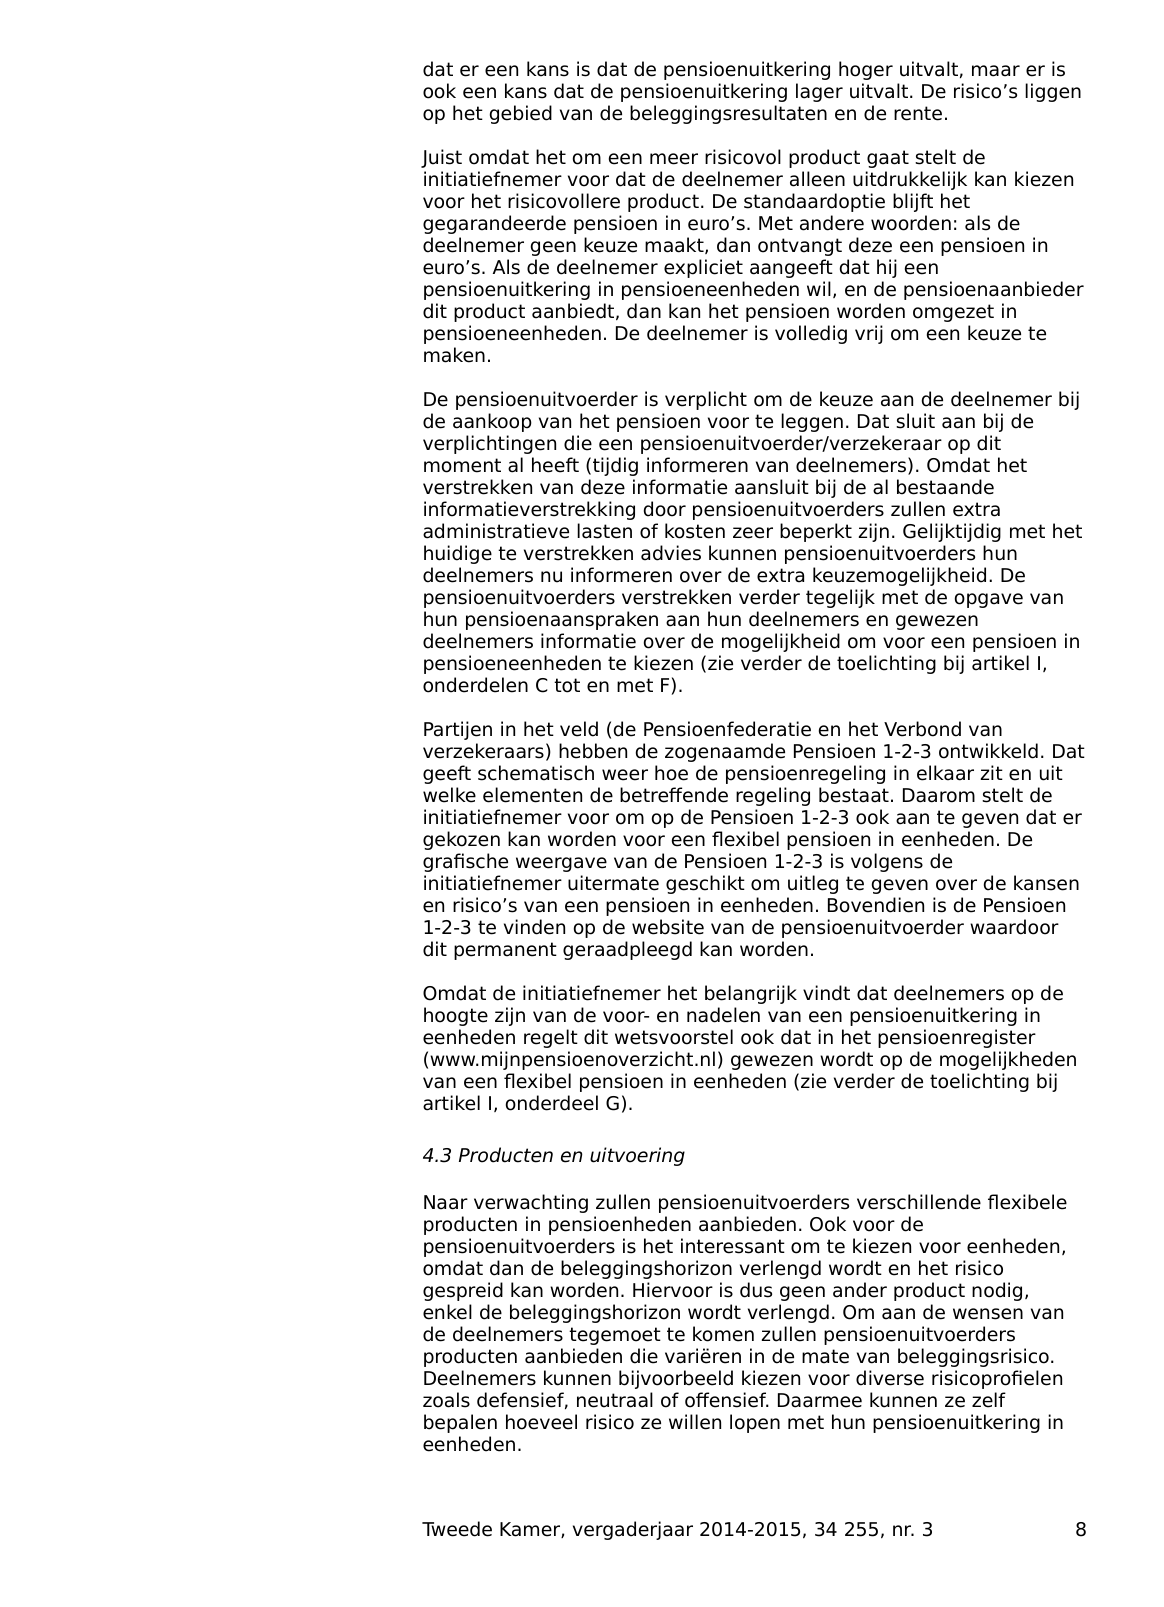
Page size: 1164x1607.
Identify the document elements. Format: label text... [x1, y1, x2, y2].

text dat er een kans is dat de pensioenuitkering hoger uitvalt, maar er is ook een kans dat de pensioenuitkering lager uitvalt. De risico’s liggen op het gebied van de beleggingsresultaten en de rente. [422, 59, 1087, 125]
text Naar verwachting zullen pensioenuitvoerders verschillende flexibele producten in pensioenheden aanbieden. Ook voor de pensioenuitvoerders is het interessant om te kiezen voor eenheden, omdat dan de beleggingshorizon verlengd wordt en het risico gespreid kan worden. Hiervoor is dus geen ander product nodig, enkel de beleggingshorizon wordt verlengd. Om aan de wensen van de deelnemers tegemoet te komen zullen pensioenuitvoerders producten aanbieden die variëren in de mate van beleggingsrisico. Deelnemers kunnen bijvoorbeeld kiezen voor diverse risicoprofielen zoals defensief, neutraal of offensief. Daarmee kunnen ze zelf bepalen hoeveel risico ze willen lopen met hun pensioenuitkering in eenheden. [422, 1192, 1087, 1456]
subtitle 4.3 Producten en uitvoering [422, 1145, 1087, 1167]
text Omdat de initiatiefnemer het belangrijk vindt dat deelnemers op de hoogte zijn van de voor- en nadelen van een pensioenuitkering in eenheden regelt dit wetsvoorstel ook dat in het pensioenregister (www.mijnpensioenoverzicht.nl) gewezen wordt op de mogelijkheden van een flexibel pensioen in eenheden (zie verder de toelichting bij artikel I, onderdeel G). [422, 983, 1087, 1115]
text Juist omdat het om een meer risicovol product gaat stelt de initiatiefnemer voor dat de deelnemer alleen uitdrukkelijk kan kiezen voor het risicovollere product. De standaardoptie blijft het gegarandeerde pensioen in euro’s. Met andere woorden: als de deelnemer geen keuze maakt, dan ontvangt deze een pensioen in euro’s. Als de deelnemer expliciet aangeeft dat hij een pensioenuitkering in pensioeneenheden wil, en de pensioenaanbieder dit product aanbiedt, dan kan het pensioen worden omgezet in pensioeneenheden. De deelnemer is volledig vrij om een keuze te maken. [422, 147, 1087, 367]
text De pensioenuitvoerder is verplicht om de keuze aan de deelnemer bij de aankoop van het pensioen voor te leggen. Dat sluit aan bij de verplichtingen die een pensioenuitvoerder/verzekeraar op dit moment al heeft (tijdig informeren van deelnemers). Omdat het verstrekken van deze informatie aansluit bij de al bestaande informatieverstrekking door pensioenuitvoerders zullen extra administratieve lasten of kosten zeer beperkt zijn. Gelijktijdig met het huidige te verstrekken advies kunnen pensioenuitvoerders hun deelnemers nu informeren over de extra keuzemogelijkheid. De pensioenuitvoerders verstrekken verder tegelijk met de opgave van hun pensioenaanspraken aan hun deelnemers en gewezen deelnemers informatie over de mogelijkheid om voor een pensioen in pensioeneenheden te kiezen (zie verder de toelichting bij artikel I, onderdelen C tot en met F). [422, 389, 1087, 697]
text Partijen in het veld (de Pensioenfederatie en het Verbond van verzekeraars) hebben de zogenaamde Pensioen 1-2-3 ontwikkeld. Dat geeft schematisch weer hoe de pensioenregeling in elkaar zit en uit welke elementen de betreffende regeling bestaat. Daarom stelt de initiatiefnemer voor om op de Pensioen 1-2-3 ook aan te geven dat er gekozen kan worden voor een flexibel pensioen in eenheden. De grafische weergave van de Pensioen 1-2-3 is volgens de initiatiefnemer uitermate geschikt om uitleg te geven over de kansen en risico’s van een pensioen in eenheden. Bovendien is de Pensioen 1-2-3 te vinden op de website van de pensioenuitvoerder waardoor dit permanent geraadpleegd kan worden. [422, 719, 1087, 961]
